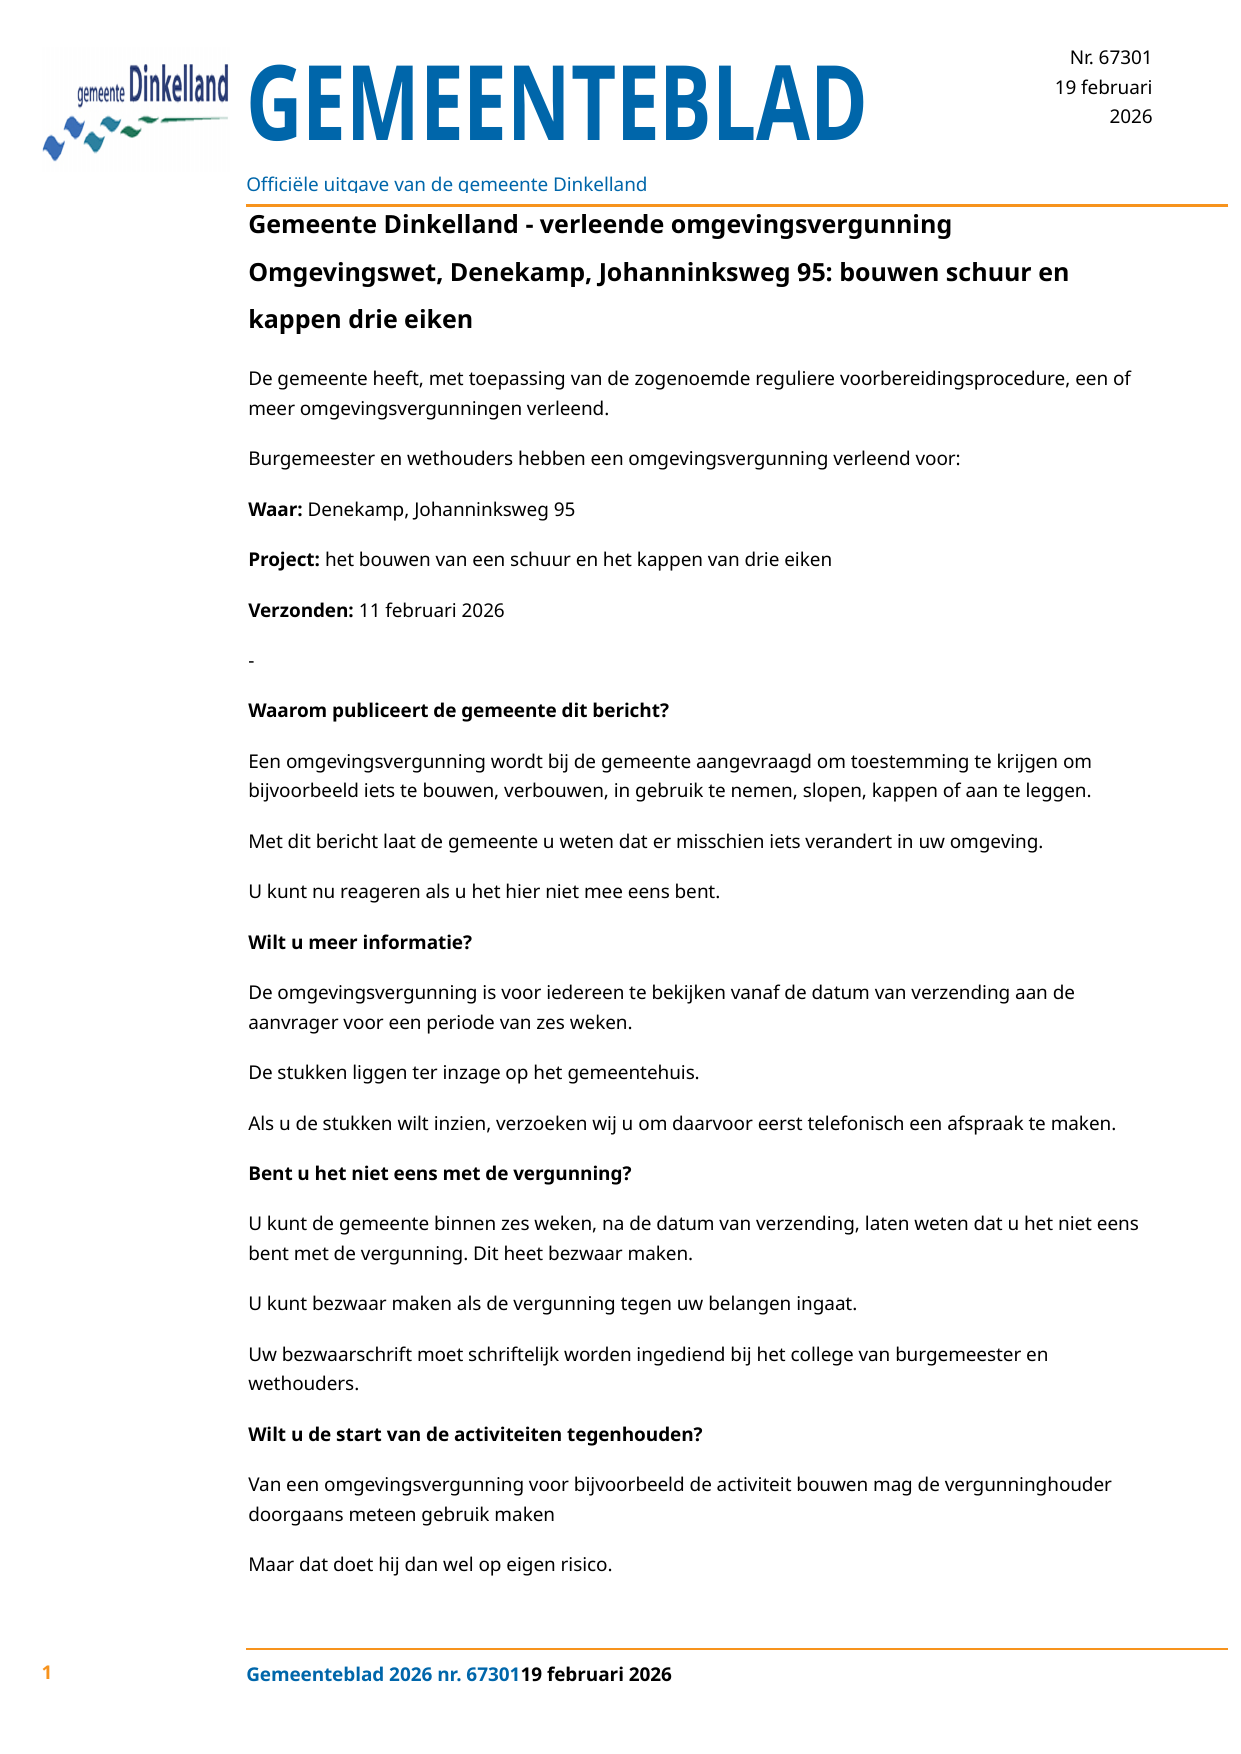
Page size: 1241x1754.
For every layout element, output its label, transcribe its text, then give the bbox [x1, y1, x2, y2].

text Waarom publiceert de gemeente dit bericht? [248, 698, 1152, 723]
text De omgevingsvergunning is voor iedereen te bekijken vanaf de datum van verzending aan de aanvrager voor een periode van zes weken. [248, 979, 1152, 1034]
text Uw bezwaarschrift moet schriftelijk worden ingediend bij het college van burgemeester en wethouders. [248, 1341, 1152, 1396]
text Project: het bouwen van een schuur en het kappen van drie eiken [248, 546, 1152, 572]
text Verzonden: 11 februari 2026 [248, 597, 1152, 622]
text Gemeente Dinkelland - verleende omgevingsvergunning Omgevingswet, Denekamp, Johanninksweg 95: bouwen schuur en kappen drie eiken [248, 207, 1152, 336]
text U kunt bezwaar maken als de vergunning tegen uw belangen ingaat. [248, 1291, 1152, 1316]
text Met dit bericht laat de gemeente u weten dat er misschien iets verandert in uw omgeving. [248, 828, 1152, 854]
text - [248, 647, 1152, 673]
text Waar: Denekamp, Johanninksweg 95 [248, 496, 1152, 522]
text Een omgevingsvergunning wordt bij de gemeente aangevraagd om toestemming te krijgen om bijvoorbeeld iets te bouwen, verbouwen, in gebruik te nemen, slopen, kappen of aan te leggen. [248, 748, 1152, 803]
text Burgemeester en wethouders hebben een omgevingsvergunning verleend voor: [248, 446, 1152, 471]
text Wilt u de start van de activiteiten tegenhouden? [248, 1421, 1152, 1447]
picture [41, 47, 231, 172]
text Wilt u meer informatie? [248, 929, 1152, 954]
text Van een omgevingsvergunning voor bijvoorbeeld de activiteit bouwen mag de vergunninghouder doorgaans meteen gebruik maken [248, 1471, 1152, 1527]
text De gemeente heeft, met toepassing van de zogenoemde reguliere voorbereidingsprocedure, een of meer omgevingsvergunningen verleend. [248, 366, 1152, 421]
text U kunt nu reageren als u het hier niet mee eens bent. [248, 878, 1152, 904]
text De stukken liggen ter inzage op het gemeentehuis. [248, 1059, 1152, 1085]
text U kunt de gemeente binnen zes weken, na de datum van verzending, laten weten dat u het niet eens bent met de vergunning. Dit heet bezwaar maken. [248, 1211, 1152, 1266]
text Bent u het niet eens met de vergunning? [248, 1160, 1152, 1186]
text Maar dat doet hij dan wel op eigen risico. [248, 1551, 1152, 1577]
text Als u de stukken wilt inzien, verzoeken wij u om daarvoor eerst telefonisch een afspraak te maken. [248, 1110, 1152, 1135]
